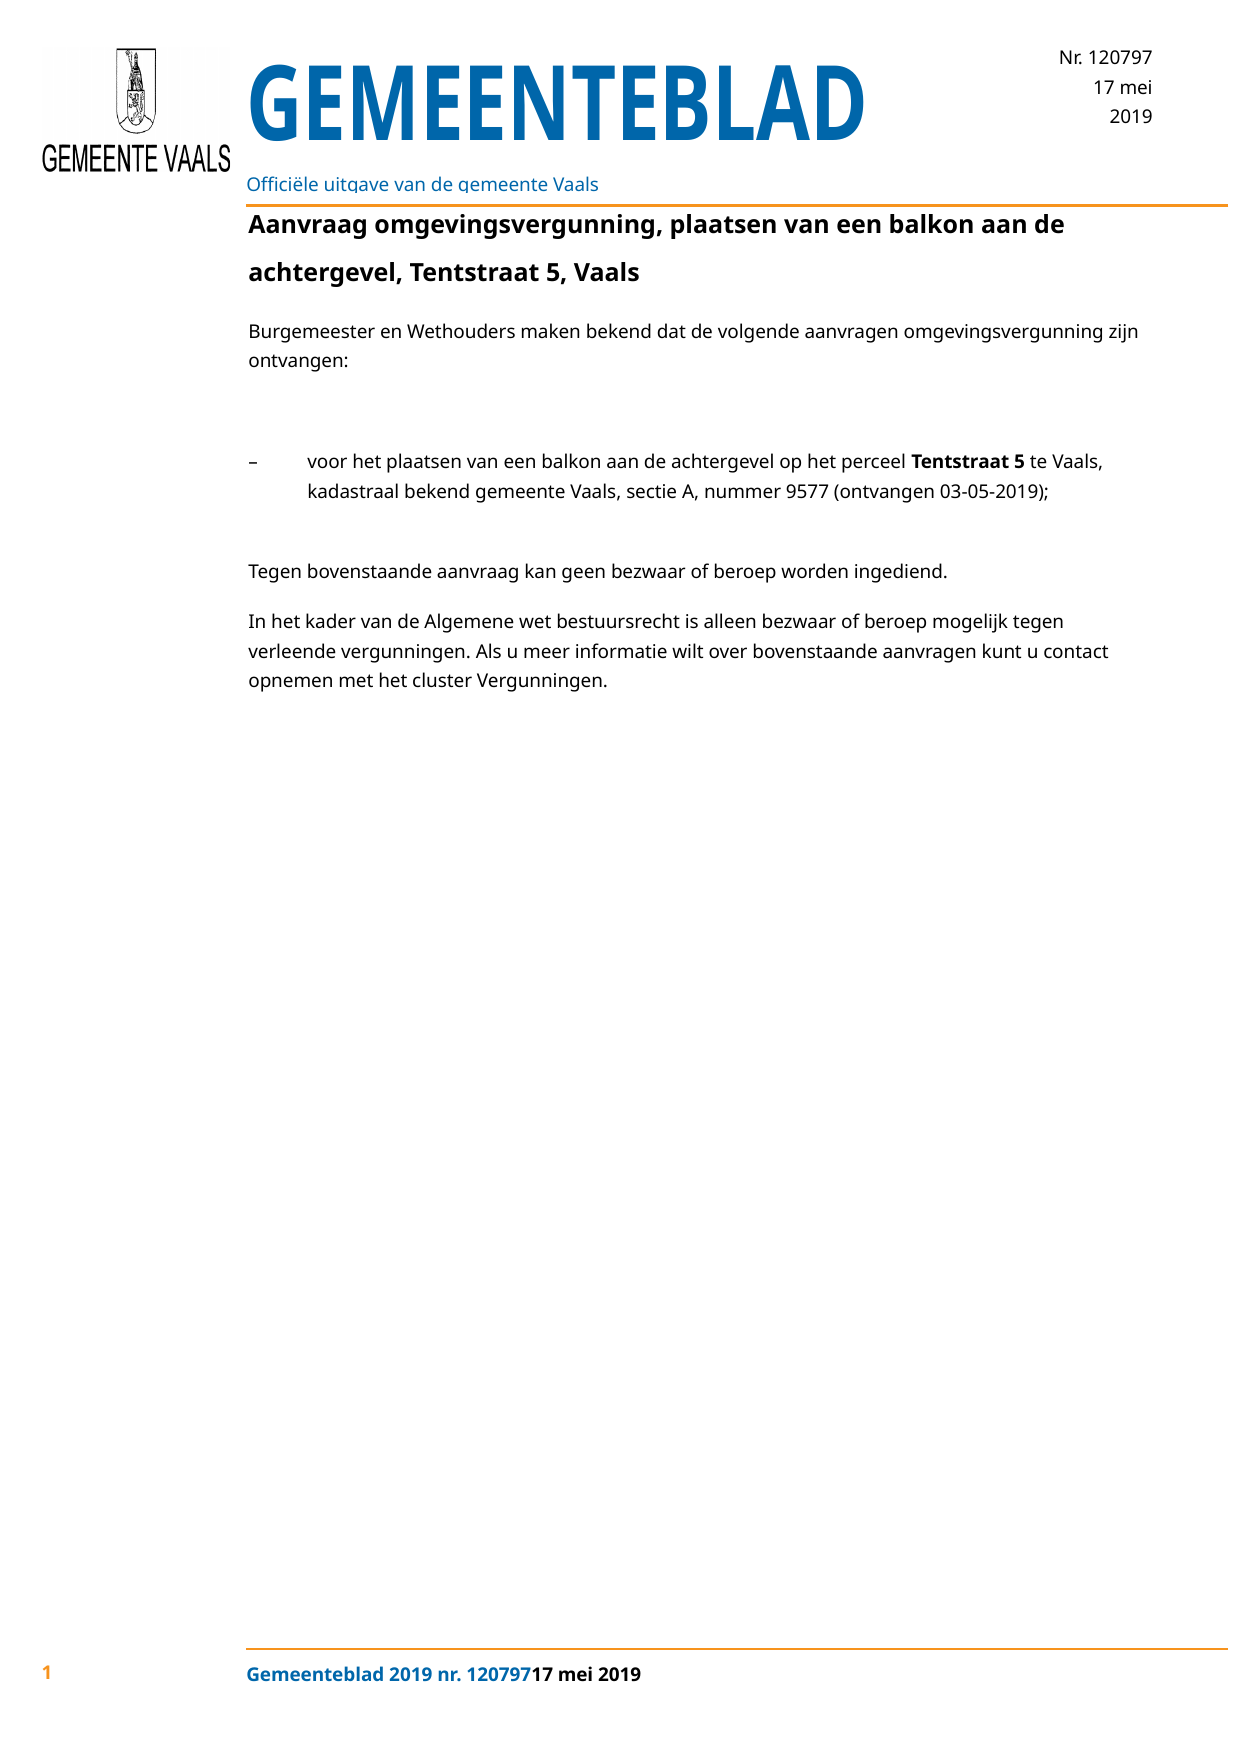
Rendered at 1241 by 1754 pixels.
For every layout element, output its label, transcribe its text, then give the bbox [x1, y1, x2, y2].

text In het kader van de Algemene wet bestuursrecht is alleen bezwaar of beroep mogelijk tegen verleende vergunningen. Als u meer informatie wilt over bovenstaande aanvragen kunt u contact opnemen met het cluster Vergunningen. [248, 608, 1152, 693]
text Tegen bovenstaande aanvraag kan geen bezwaar of beroep worden ingediend. [248, 558, 1152, 584]
list voor het plaatsen van een balkon aan de achtergevel op het perceel Tentstraat 5 te Vaals, kadastraal bekend gemeente Vaals, sectie A, nummer 9577 (ontvangen 03-05-2019); [248, 448, 1152, 504]
text Burgemeester en Wethouders maken bekend dat de volgende aanvragen omgevingsvergunning zijn ontvangen: [248, 318, 1152, 373]
picture [41, 47, 231, 172]
text Aanvraag omgevingsvergunning, plaatsen van een balkon aan de achtergevel, Tentstraat 5, Vaals [248, 207, 1152, 288]
